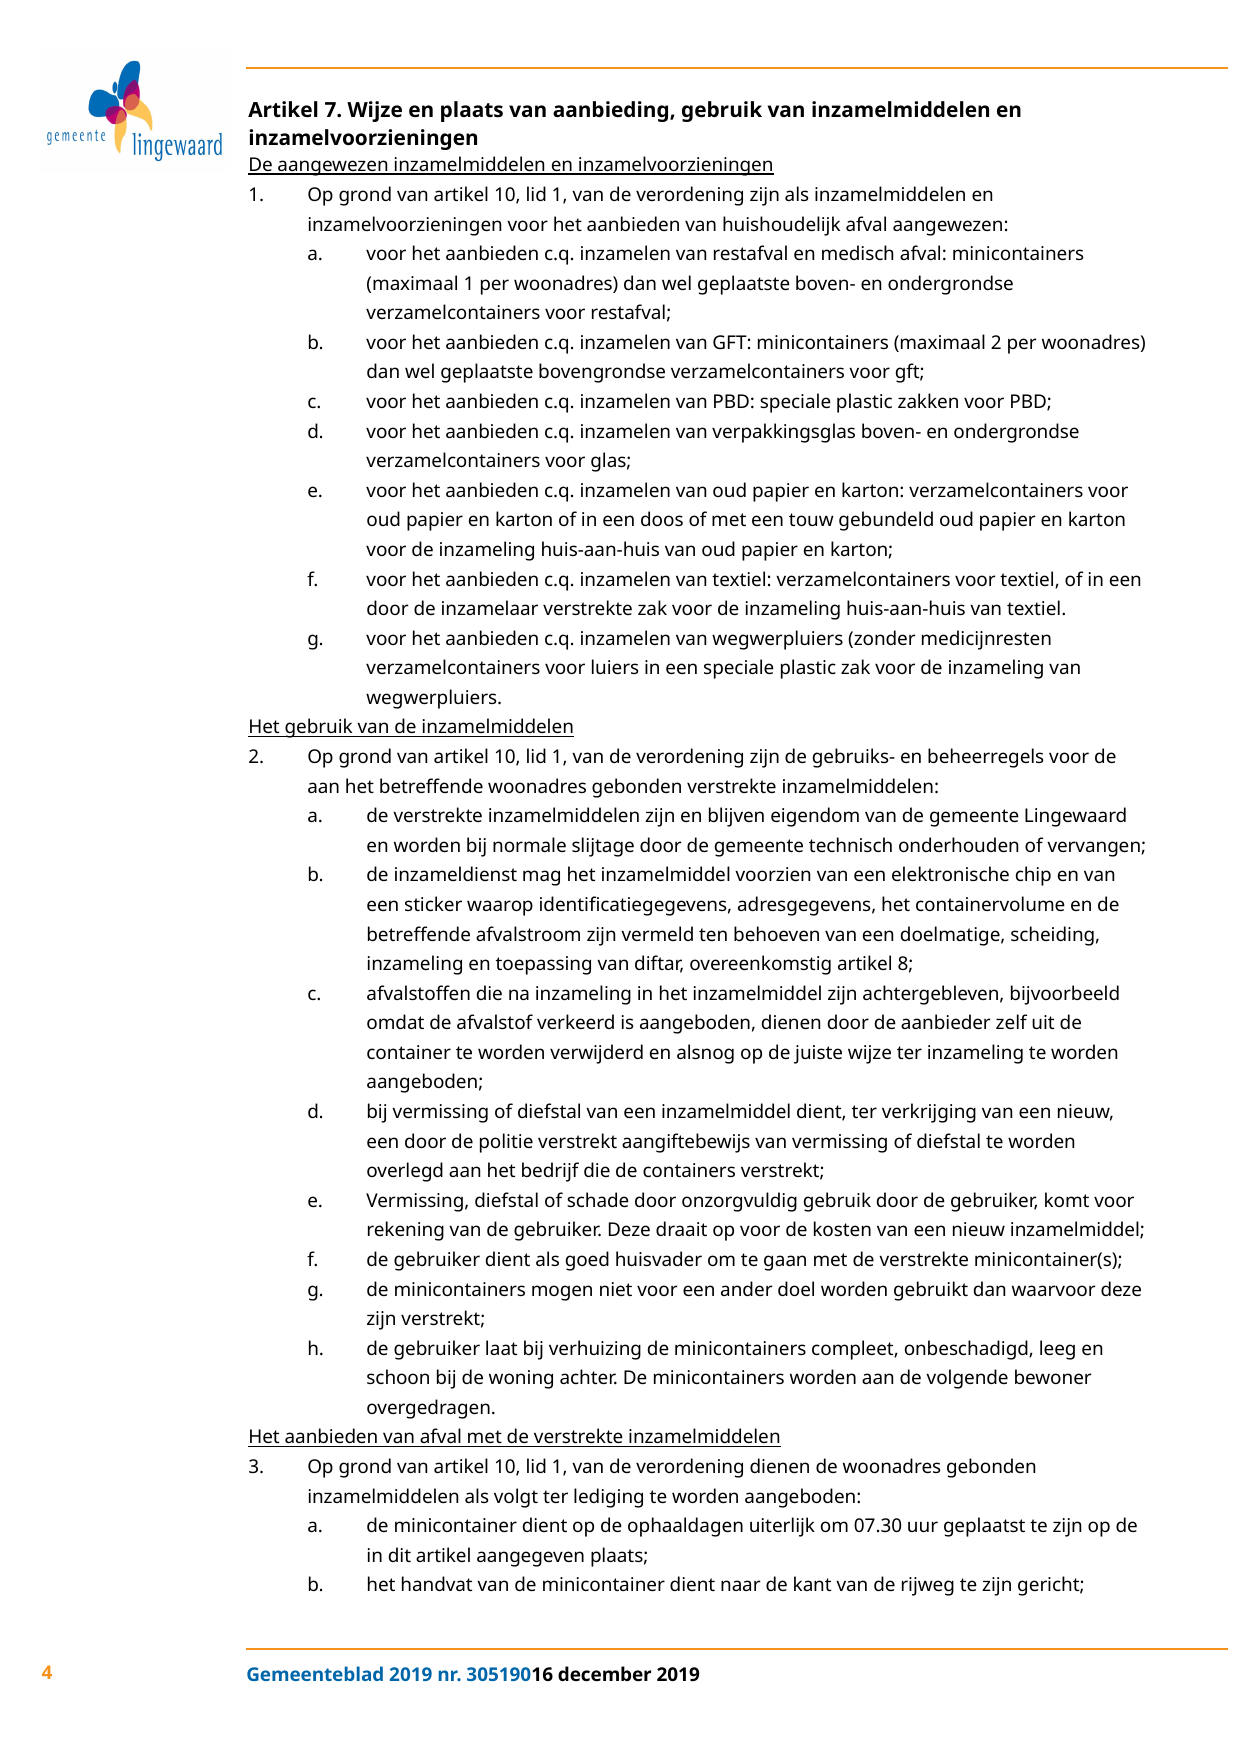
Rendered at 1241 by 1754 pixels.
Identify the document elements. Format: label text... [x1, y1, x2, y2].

list voor het aanbieden c.q. inzamelen van verpakkingsglas boven- en ondergrondse verzamelcontainers voor glas; [307, 418, 1152, 473]
picture [41, 47, 231, 172]
list de verstrekte inzamelmiddelen zijn en blijven eigendom van de gemeente Lingewaard en worden bij normale slijtage door de gemeente technisch onderhouden of vervangen; [307, 802, 1152, 858]
list het handvat van de minicontainer dient naar de kant van de rijweg te zijn gericht; [307, 1572, 1152, 1597]
text Het aanbieden van afval met de verstrekte inzamelmiddelen [248, 1424, 1152, 1449]
list voor het aanbieden c.q. inzamelen van wegwerpluiers (zonder medicijnresten verzamelcontainers voor luiers in een speciale plastic zak voor de inzameling van wegwerpluiers. [307, 625, 1152, 710]
list voor het aanbieden c.q. inzamelen van textiel: verzamelcontainers voor textiel, of in een door de inzamelaar verstrekte zak voor de inzameling huis-aan-huis van textiel. [307, 566, 1152, 621]
list voor het aanbieden c.q. inzamelen van oud papier en karton: verzamelcontainers voor oud papier en karton of in een doos of met een touw gebundeld oud papier en karton voor de inzameling huis-aan-huis van oud papier en karton; [307, 477, 1152, 562]
list Op grond van artikel 10, lid 1, van de verordening zijn de gebruiks- en beheerregels voor de aan het betreffende woonadres gebonden verstrekte inzamelmiddelen: [248, 743, 1152, 799]
list Op grond van artikel 10, lid 1, van de verordening zijn als inzamelmiddelen en inzamelvoorzieningen voor het aanbieden van huishoudelijk afval aangewezen: [248, 181, 1152, 237]
list bij vermissing of diefstal van een inzamelmiddel dient, ter verkrijging van een nieuw, een door de politie verstrekt aangiftebewijs van vermissing of diefstal te worden overlegd aan het bedrijf die de containers verstrekt; [307, 1098, 1152, 1183]
list de inzameldienst mag het inzamelmiddel voorzien van een elektronische chip en van een sticker waarop identificatiegegevens, adresgegevens, het containervolume en de betreffende afvalstroom zijn vermeld ten behoeven van een doelmatige, scheiding, inzameling en toepassing van diftar, overeenkomstig artikel 8; [307, 862, 1152, 976]
list de minicontainers mogen niet voor een ander doel worden gebruikt dan waarvoor deze zijn verstrekt; [307, 1276, 1152, 1331]
list afvalstoffen die na inzameling in het inzamelmiddel zijn achtergebleven, bijvoorbeeld omdat de afvalstof verkeerd is aangeboden, dienen door de aanbieder zelf uit de container te worden verwijderd en alsnog op de juiste wijze ter inzameling te worden aangeboden; [307, 980, 1152, 1094]
list voor het aanbieden c.q. inzamelen van restafval en medisch afval: minicontainers (maximaal 1 per woonadres) dan wel geplaatste boven- en ondergrondse verzamelcontainers voor restafval; [307, 240, 1152, 325]
list voor het aanbieden c.q. inzamelen van PBD: speciale plastic zakken voor PBD; [307, 388, 1152, 414]
list de gebruiker dient als goed huisvader om te gaan met de verstrekte minicontainer(s); [307, 1246, 1152, 1272]
list Vermissing, diefstal of schade door onzorgvuldig gebruik door de gebruiker, komt voor rekening van de gebruiker. Deze draait op voor de kosten van een nieuw inzamelmiddel; [307, 1187, 1152, 1242]
list voor het aanbieden c.q. inzamelen van GFT: minicontainers (maximaal 2 per woonadres) dan wel geplaatste bovengrondse verzamelcontainers voor gft; [307, 329, 1152, 384]
list Op grond van artikel 10, lid 1, van de verordening dienen de woonadres gebonden inzamelmiddelen als volgt ter lediging te worden aangeboden: [248, 1453, 1152, 1509]
text Het gebruik van de inzamelmiddelen [248, 714, 1152, 739]
text Artikel 7. Wijze en plaats van aanbieding, gebruik van inzamelmiddelen en inzamelvoorzieningen [248, 95, 1152, 152]
list de minicontainer dient op de ophaaldagen uiterlijk om 07.30 uur geplaatst te zijn op de in dit artikel aangegeven plaats; [307, 1512, 1152, 1568]
text De aangewezen inzamelmiddelen en inzamelvoorzieningen [248, 152, 1152, 177]
list de gebruiker laat bij verhuizing de minicontainers compleet, onbeschadigd, leeg en schoon bij de woning achter. De minicontainers worden aan de volgende bewoner overgedragen. [307, 1335, 1152, 1420]
